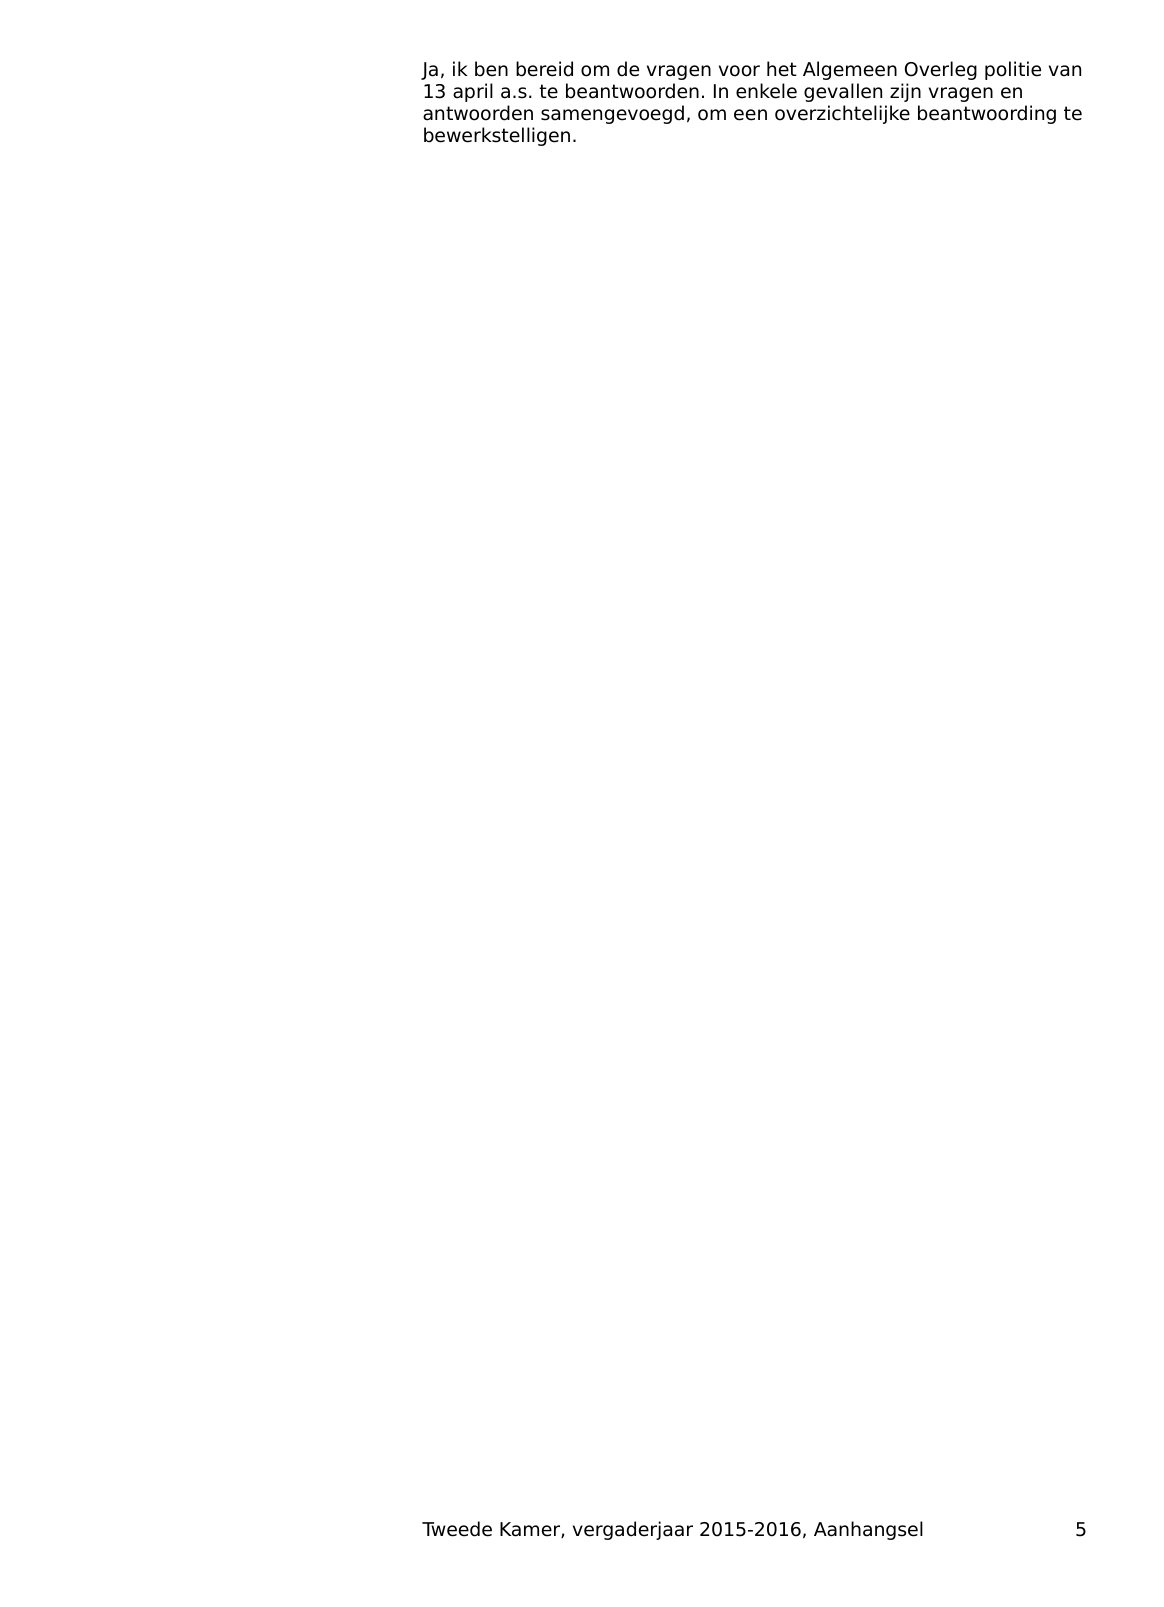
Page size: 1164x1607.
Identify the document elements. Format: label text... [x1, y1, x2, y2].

text Ja, ik ben bereid om de vragen voor het Algemeen Overleg politie van 13 april a.s. te beantwoorden. In enkele gevallen zijn vragen en antwoorden samengevoegd, om een overzichtelijke beantwoording te bewerkstelligen. [422, 59, 1087, 147]
